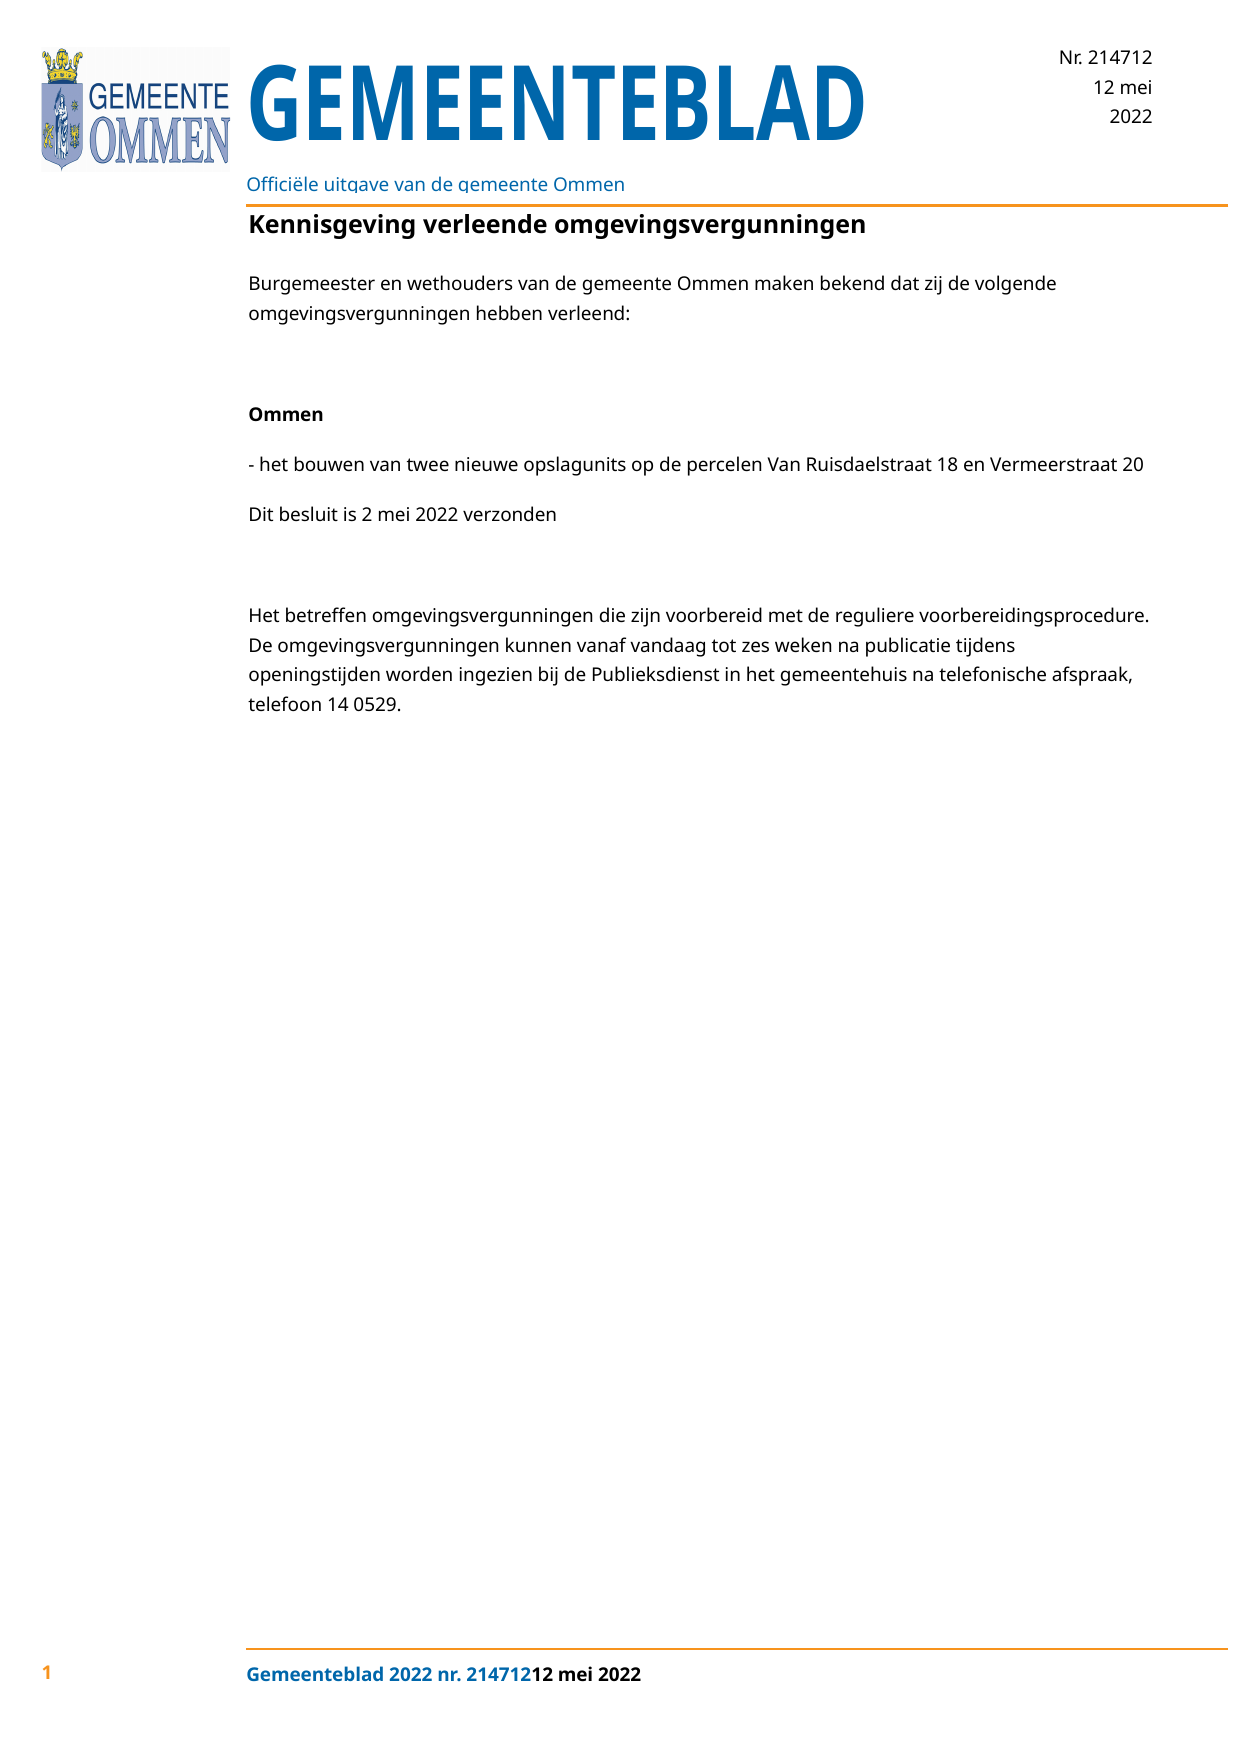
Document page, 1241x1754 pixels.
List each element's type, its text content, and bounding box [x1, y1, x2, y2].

text Ommen [248, 401, 1152, 426]
text - het bouwen van twee nieuwe opslagunits op de percelen Van Ruisdaelstraat 18 en Vermeerstraat 20 [248, 451, 1152, 477]
text Dit besluit is 2 mei 2022 verzonden [248, 502, 1152, 527]
text Kennisgeving verleende omgevingsvergunningen [248, 207, 1152, 241]
text Burgemeester en wethouders van de gemeente Ommen maken bekend dat zij de volgende omgevingsvergunningen hebben verleend: [248, 270, 1152, 326]
picture [41, 47, 231, 172]
text Het betreffen omgevingsvergunningen die zijn voorbereid met de reguliere voorbereidingsprocedure. De omgevingsvergunningen kunnen vanaf vandaag tot zes weken na publicatie tijdens openingstijden worden ingezien bij de Publieksdienst in het gemeentehuis na telefonische afspraak, telefoon 14 0529. [248, 602, 1152, 717]
